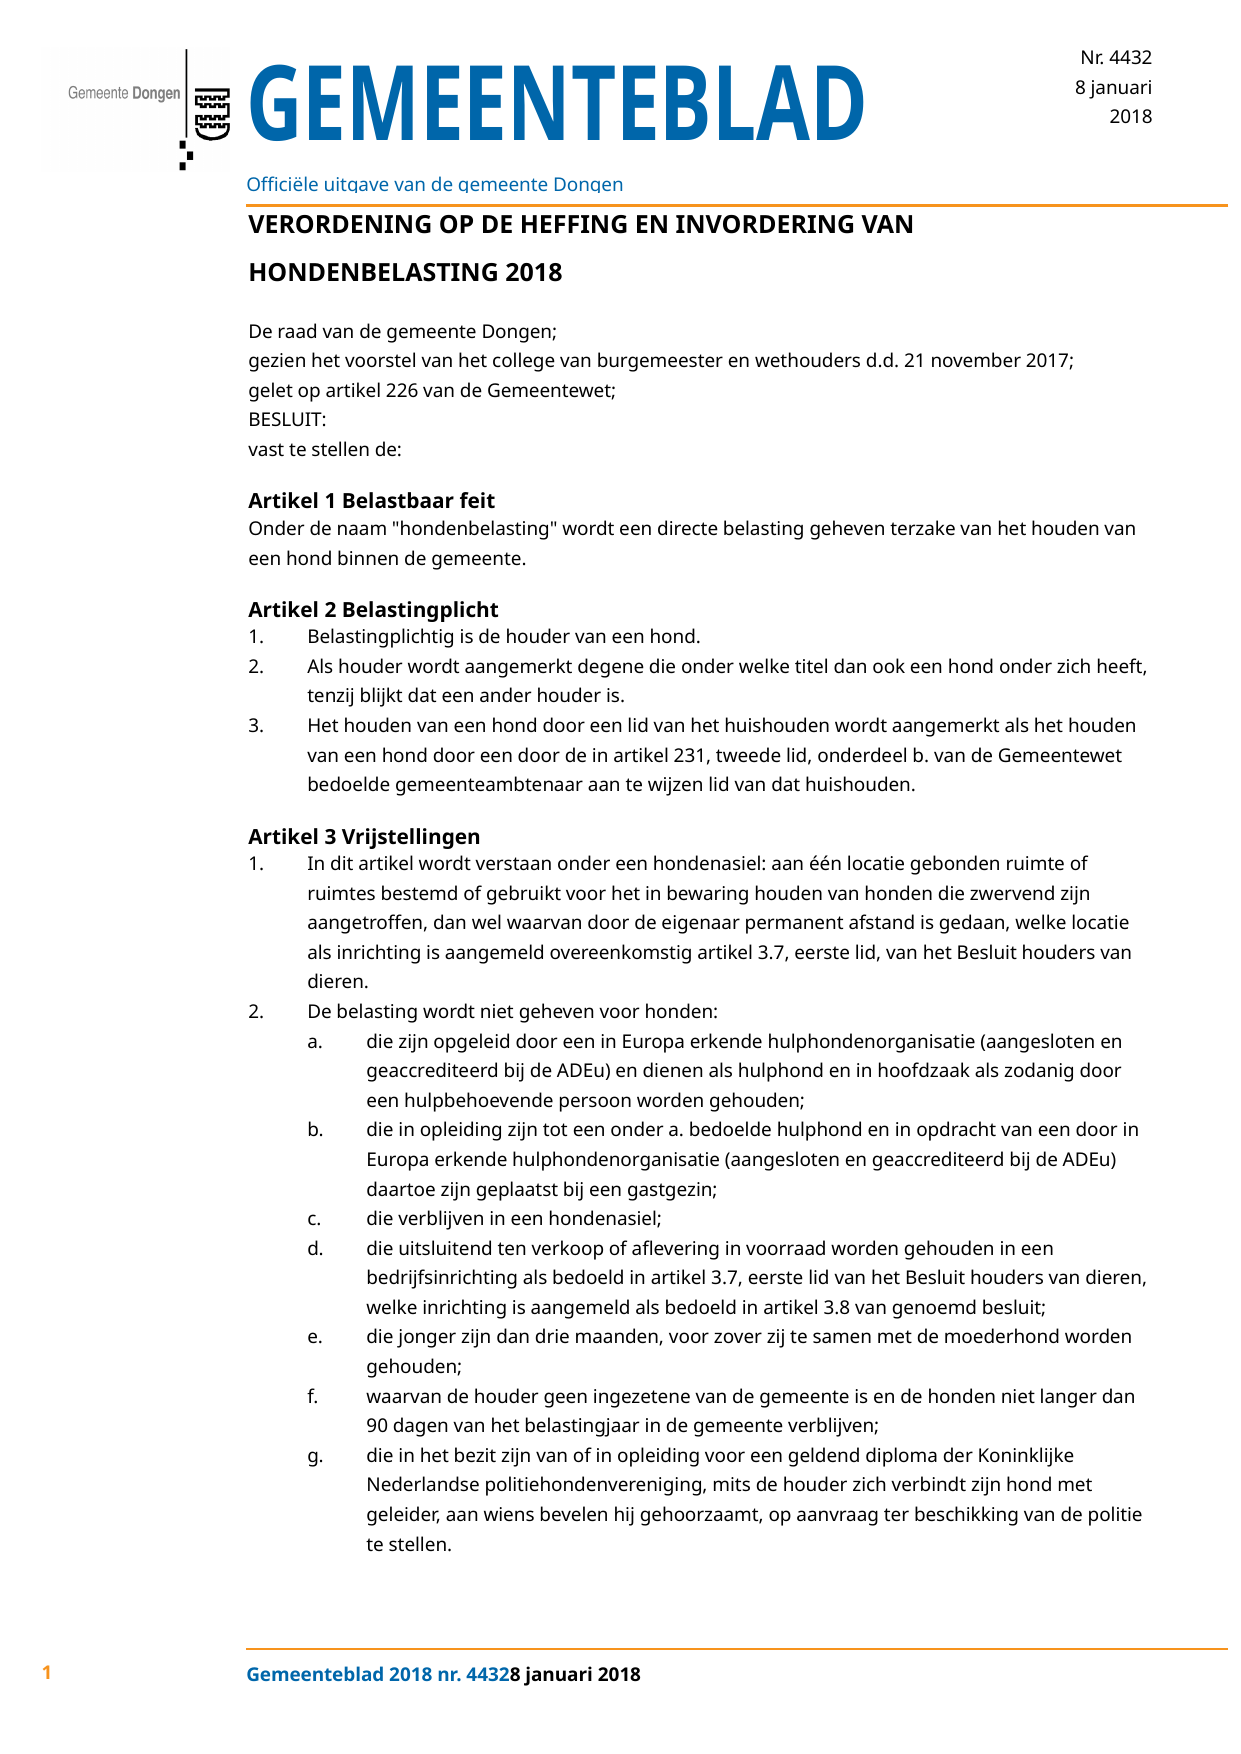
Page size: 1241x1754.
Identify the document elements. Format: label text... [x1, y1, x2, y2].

text gelet op artikel 226 van de Gemeentewet; [248, 377, 1152, 403]
text BESLUIT: [248, 407, 1152, 432]
text Artikel 3 Vrijstellingen [248, 822, 1152, 850]
list die zijn opgeleid door een in Europa erkende hulphondenorganisatie (aangesloten en geaccrediteerd bij de ADEu) en dienen als hulphond en in hoofdzaak als zodanig door een hulpbehoevende persoon worden gehouden; [307, 1028, 1152, 1113]
list Belastingplichtig is de houder van een hond. [248, 623, 1152, 649]
picture [41, 47, 231, 172]
list die in opleiding zijn tot een onder a. bedoelde hulphond en in opdracht van een door in Europa erkende hulphondenorganisatie (aangesloten en geaccrediteerd bij de ADEu) daartoe zijn geplaatst bij een gastgezin; [307, 1117, 1152, 1201]
list die verblijven in een hondenasiel; [307, 1205, 1152, 1231]
text Artikel 2 Belastingplicht [248, 595, 1152, 623]
text gezien het voorstel van het college van burgemeester en wethouders d.d. 21 november 2017; [248, 347, 1152, 373]
list die in het bezit zijn van of in opleiding voor een geldend diploma der Koninklijke Nederlandse politiehondenvereniging, mits de houder zich verbindt zijn hond met geleider, aan wiens bevelen hij gehoorzaamt, op aanvraag ter beschikking van de politie te stellen. [307, 1442, 1152, 1556]
text vast te stellen de: [248, 436, 1152, 462]
text Onder de naam "hondenbelasting" wordt een directe belasting geheven terzake van het houden van een hond binnen de gemeente. [248, 515, 1152, 570]
list waarvan de houder geen ingezetene van de gemeente is en de honden niet langer dan 90 dagen van het belastingjaar in de gemeente verblijven; [307, 1383, 1152, 1438]
text Artikel 1 Belastbaar feit [248, 487, 1152, 515]
text VERORDENING OP DE HEFFING EN INVORDERING VAN HONDENBELASTING 2018 [248, 207, 1152, 288]
list In dit artikel wordt verstaan onder een hondenasiel: aan één locatie gebonden ruimte of ruimtes bestemd of gebruikt voor het in bewaring houden van honden die zwervend zijn aangetroffen, dan wel waarvan door de eigenaar permanent afstand is gedaan, welke locatie als inrichting is aangemeld overeenkomstig artikel 3.7, eerste lid, van het Besluit houders van dieren. [248, 850, 1152, 994]
list Als houder wordt aangemerkt degene die onder welke titel dan ook een hond onder zich heeft, tenzij blijkt dat een ander houder is. [248, 653, 1152, 708]
list De belasting wordt niet geheven voor honden: [248, 998, 1152, 1024]
list die uitsluitend ten verkoop of aflevering in voorraad worden gehouden in een bedrijfsinrichting als bedoeld in artikel 3.7, eerste lid van het Besluit houders van dieren, welke inrichting is aangemeld als bedoeld in artikel 3.8 van genoemd besluit; [307, 1235, 1152, 1320]
list die jonger zijn dan drie maanden, voor zover zij te samen met de moederhond worden gehouden; [307, 1324, 1152, 1379]
text De raad van de gemeente Dongen; [248, 318, 1152, 344]
list Het houden van een hond door een lid van het huishouden wordt aangemerkt als het houden van een hond door een door de in artikel 231, tweede lid, onderdeel b. van de Gemeentewet bedoelde gemeenteambtenaar aan te wijzen lid van dat huishouden. [248, 712, 1152, 797]
